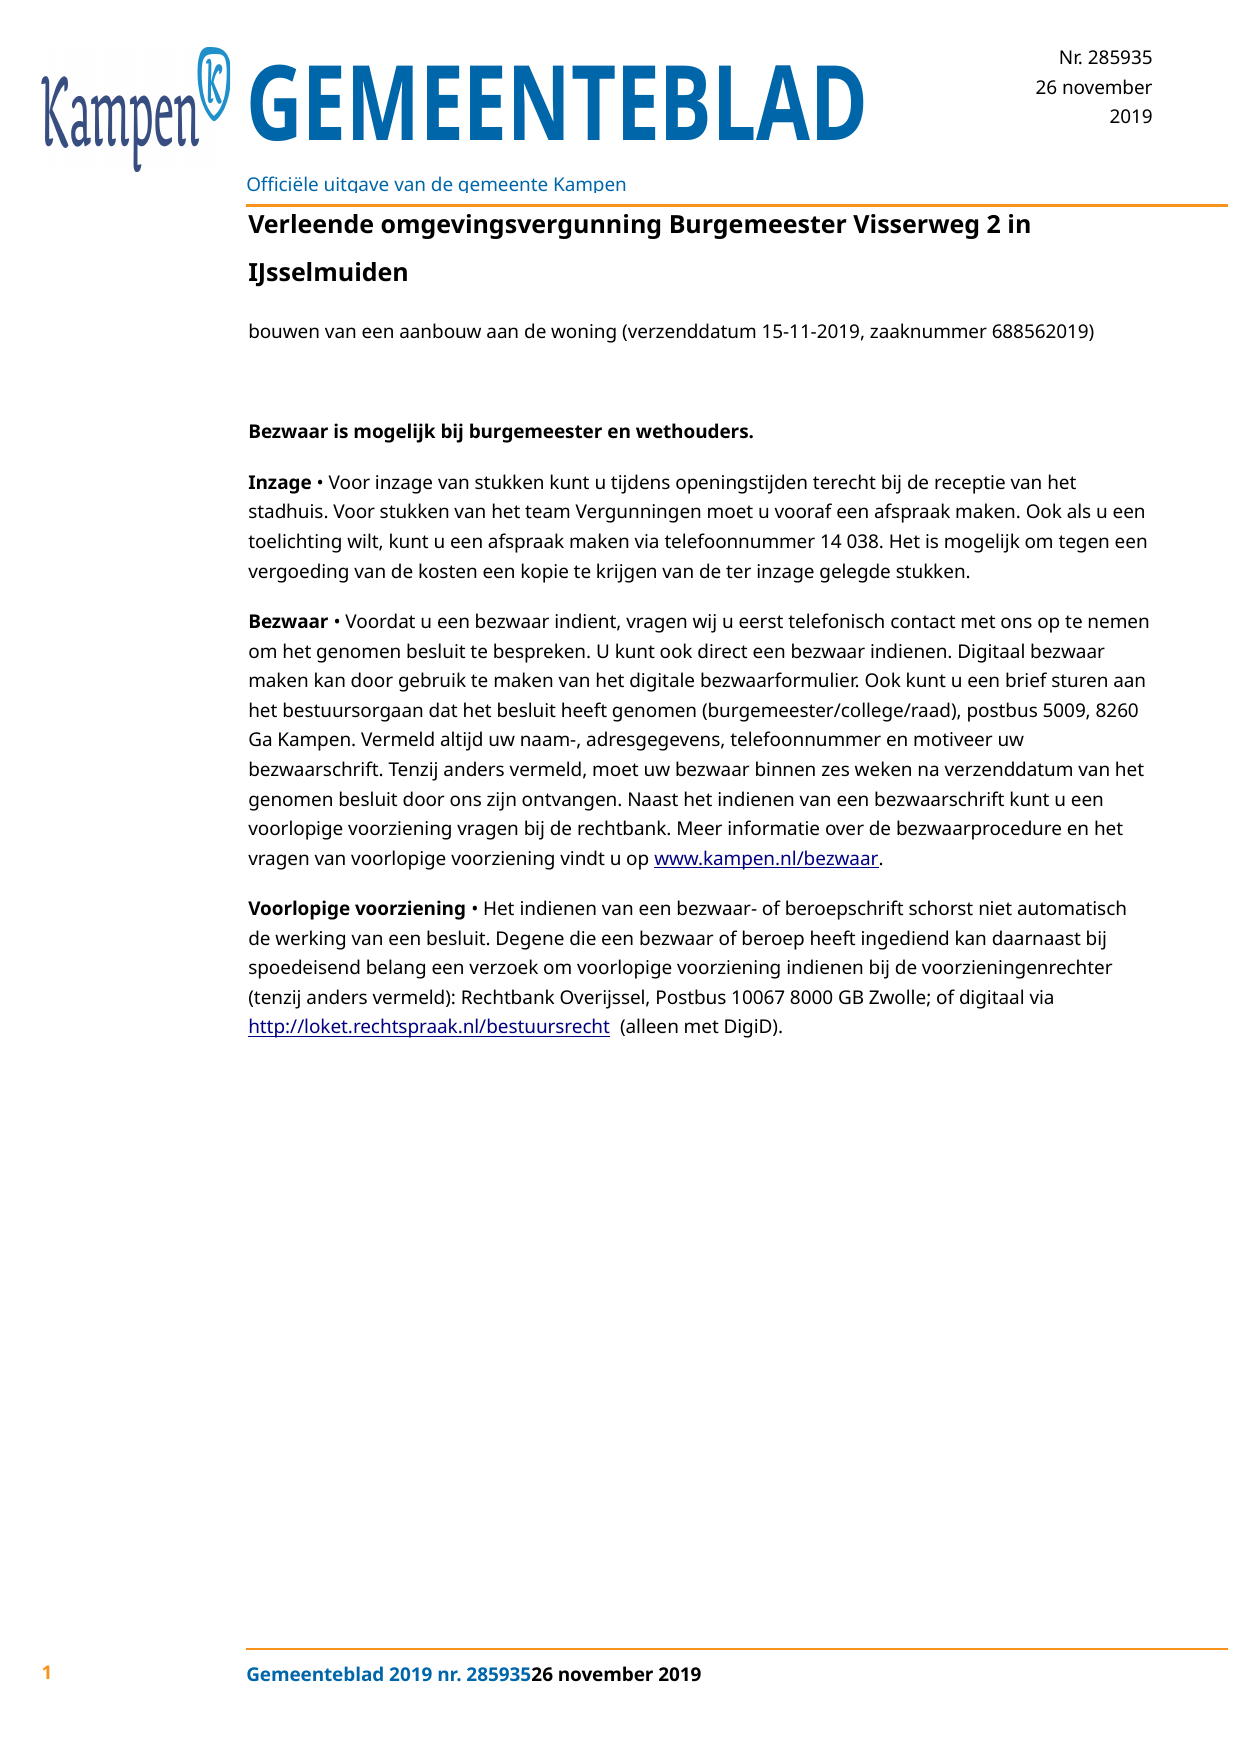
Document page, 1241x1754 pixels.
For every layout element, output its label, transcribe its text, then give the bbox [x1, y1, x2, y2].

picture [41, 47, 231, 172]
text Bezwaar is mogelijk bij burgemeester en wethouders. [248, 419, 1152, 444]
text Bezwaar • Voordat u een bezwaar indient, vragen wij u eerst telefonisch contact met ons op te nemen om het genomen besluit te bespreken. U kunt ook direct een bezwaar indienen. Digitaal bezwaar maken kan door gebruik te maken van het digitale bezwaarformulier. Ook kunt u een brief sturen aan het bestuursorgaan dat het besluit heeft genomen (burgemeester/college/raad), postbus 5009, 8260 Ga Kampen. Vermeld altijd uw naam-, adresgegevens, telefoonnummer en motiveer uw bezwaarschrift. Tenzij anders vermeld, moet uw bezwaar binnen zes weken na verzenddatum van het genomen besluit door ons zijn ontvangen. Naast het indienen van een bezwaarschrift kunt u een voorlopige voorziening vragen bij de rechtbank. Meer informatie over de bezwaarprocedure en het vragen van voorlopige voorziening vindt u op www.kampen.nl/bezwaar. [248, 608, 1152, 871]
text Inzage • Voor inzage van stukken kunt u tijdens openingstijden terecht bij de receptie van het stadhuis. Voor stukken van het team Vergunningen moet u vooraf een afspraak maken. Ook als u een toelichting wilt, kunt u een afspraak maken via telefoonnummer 14 038. Het is mogelijk om tegen een vergoeding van de kosten een kopie te krijgen van de ter inzage gelegde stukken. [248, 469, 1152, 584]
text Voorlopige voorziening • Het indienen van een bezwaar- of beroepschrift schorst niet automatisch de werking van een besluit. Degene die een bezwaar of beroep heeft ingediend kan daarnaast bij spoedeisend belang een verzoek om voorlopige voorziening indienen bij de voorzieningenrechter (tenzij anders vermeld): Rechtbank Overijssel, Postbus 10067 8000 GB Zwolle; of digitaal via http://loket.rechtspraak.nl/bestuursrecht (alleen met DigiD). [248, 895, 1152, 1039]
text Verleende omgevingsvergunning Burgemeester Visserweg 2 in IJsselmuiden [248, 207, 1152, 288]
text bouwen van een aanbouw aan de woning (verzenddatum 15-11-2019, zaaknummer 688562019) [248, 318, 1152, 344]
